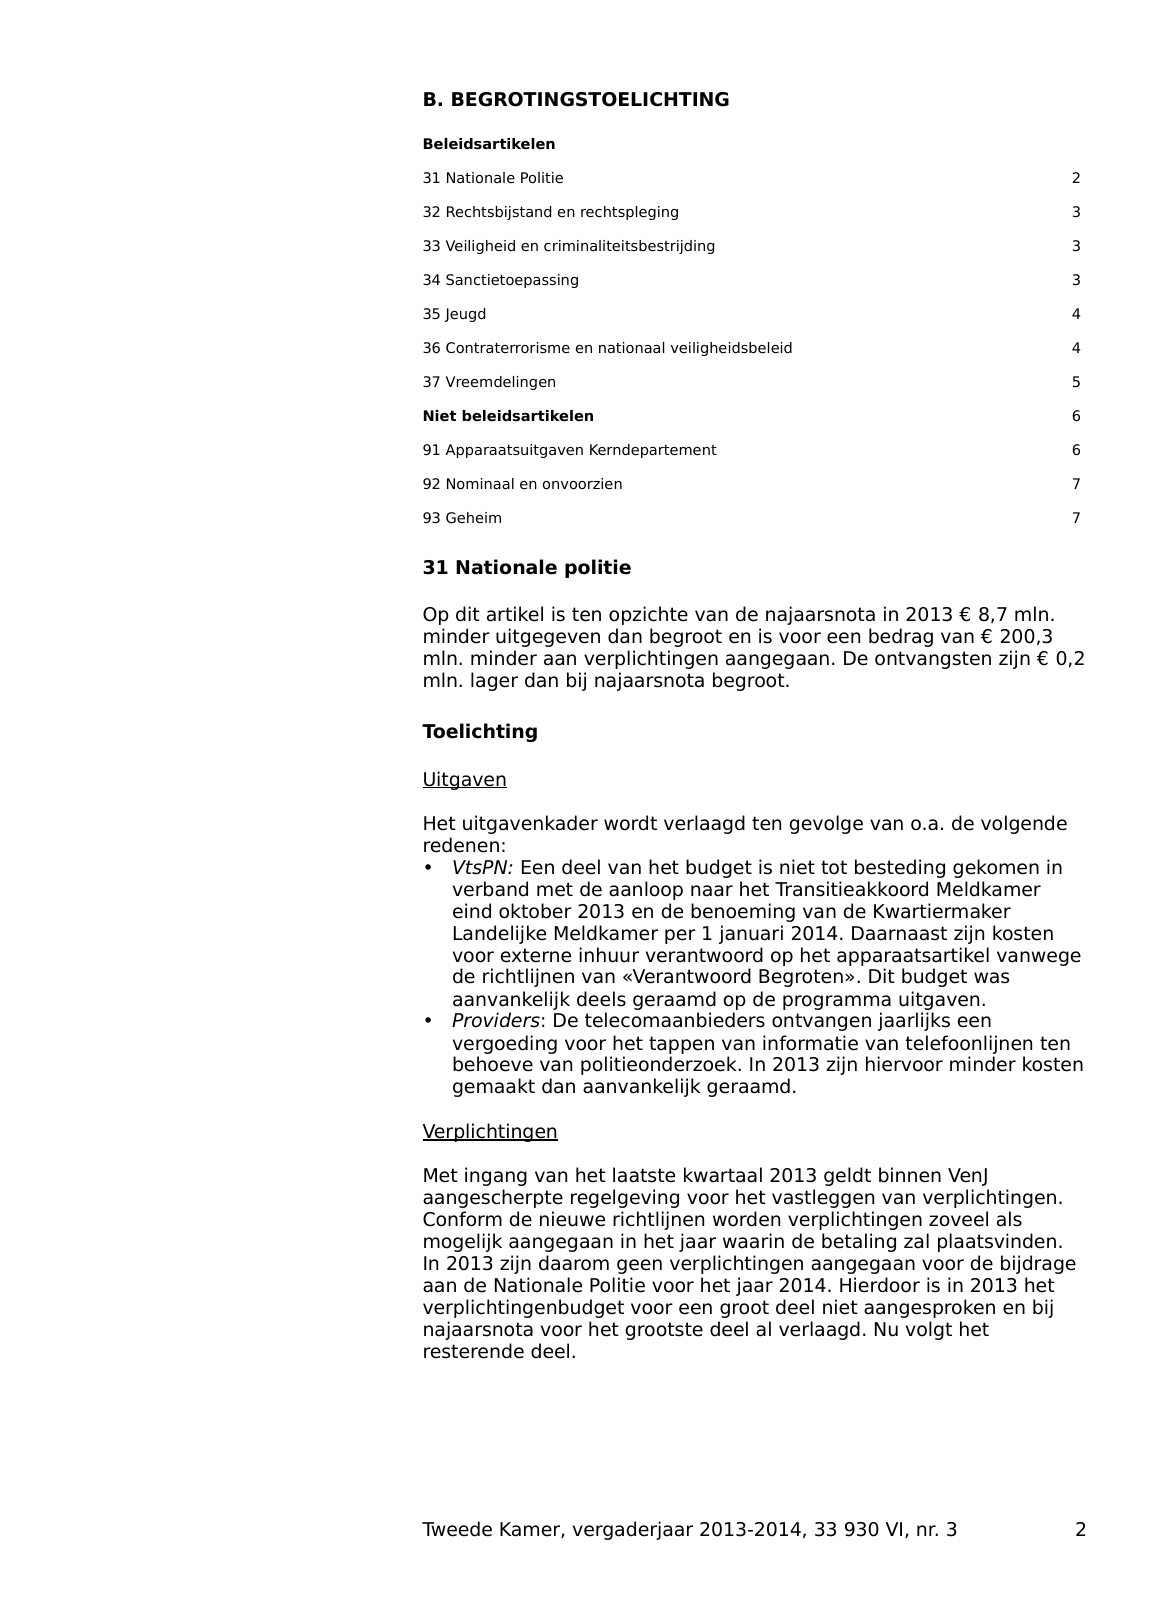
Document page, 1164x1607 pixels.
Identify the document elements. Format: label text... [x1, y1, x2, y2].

table_cell 6 [1013, 442, 1087, 459]
table_cell 91 Apparaatsuitgaven Kerndepartement [422, 442, 1013, 459]
table_cell 3 [1013, 238, 1087, 255]
table_cell 34 Sanctietoepassing [422, 272, 1013, 289]
table_cell [422, 255, 1013, 272]
table_cell 2 [1013, 170, 1087, 187]
table_cell 4 [1013, 340, 1087, 357]
subtitle B. BEGROTINGSTOELICHTING [422, 89, 1087, 111]
table_cell 5 [1013, 374, 1087, 391]
table_cell [422, 323, 1013, 340]
text Met ingang van het laatste kwartaal 2013 geldt binnen VenJ aangescherpte regelgeving voor het vastleggen van verplichtingen. Conform de nieuwe richtlijnen worden verplichtingen zoveel als mogelijk aangegaan in het jaar waarin de betaling zal plaatsvinden. In 2013 zijn daarom geen verplichtingen aangegaan voor de bijdrage aan de Nationale Politie voor het jaar 2014. Hierdoor is in 2013 het verplichtingenbudget voor een groot deel niet aangesproken en bij najaarsnota voor het grootste deel al verlaagd. Nu volgt het resterende deel. [422, 1165, 1087, 1362]
subtitle Uitgaven [422, 768, 1087, 790]
table_cell [1013, 289, 1087, 306]
table_cell [422, 289, 1013, 306]
table_cell [422, 459, 1013, 476]
table_cell 36 Contraterrorisme en nationaal veiligheidsbeleid [422, 340, 1013, 357]
table_cell 33 Veiligheid en criminaliteitsbestrijding [422, 238, 1013, 255]
table_cell Niet beleidsartikelen [422, 408, 1013, 425]
table_cell 7 [1013, 476, 1087, 493]
table_cell [1013, 459, 1087, 476]
subtitle 31 Nationale politie [422, 557, 1087, 578]
table_cell 6 [1013, 408, 1087, 425]
subtitle Verplichtingen [422, 1121, 1087, 1142]
table_cell 3 [1013, 272, 1087, 289]
table_cell [422, 357, 1013, 374]
table_cell [1013, 187, 1087, 204]
table_cell 37 Vreemdelingen [422, 374, 1013, 391]
table_cell [422, 153, 1013, 170]
table_cell 3 [1013, 204, 1087, 221]
table_cell 93 Geheim [422, 510, 1013, 527]
text • VtsPN: Een deel van het budget is niet tot besteding gekomen in verband met de aanloop naar het Transitieakkoord Meldkamer eind oktober 2013 en de benoeming van de Kwartiermaker Landelijke Meldkamer per 1 januari 2014. Daarnaast zijn kosten voor externe inhuur verantwoord op het apparaatsartikel vanwege de richtlijnen van «Verantwoord Begroten». Dit budget was aanvankelijk deels geraamd op de programma uitgaven. [422, 857, 1087, 1010]
table_cell [1013, 391, 1087, 408]
table_cell [422, 391, 1013, 408]
table_cell [422, 221, 1013, 238]
table_cell 31 Nationale Politie [422, 170, 1013, 187]
table_header [1013, 136, 1087, 153]
text • Providers: De telecomaanbieders ontvangen jaarlijks een vergoeding voor het tappen van informatie van telefoonlijnen ten behoeve van politieonderzoek. In 2013 zijn hiervoor minder kosten gemaakt dan aanvankelijk geraamd. [422, 1010, 1087, 1098]
text Het uitgavenkader wordt verlaagd ten gevolge van o.a. de volgende redenen: [422, 813, 1087, 857]
table_cell [422, 493, 1013, 509]
table_cell 32 Rechtsbijstand en rechtspleging [422, 204, 1013, 221]
table_cell 35 Jeugd [422, 306, 1013, 323]
text Op dit artikel is ten opzichte van de najaarsnota in 2013 € 8,7 mln. minder uitgegeven dan begroot en is voor een bedrag van € 200,3 mln. minder aan verplichtingen aangegaan. De ontvangsten zijn € 0,2 mln. lager dan bij najaarsnota begroot. [422, 603, 1087, 691]
table_cell [1013, 221, 1087, 238]
table_cell [1013, 153, 1087, 170]
table_cell [1013, 425, 1087, 442]
table_cell [1013, 255, 1087, 272]
subtitle Toelichting [422, 721, 1087, 743]
table_cell [422, 187, 1013, 204]
table_header Beleidsartikelen [422, 136, 1013, 153]
table_cell 92 Nominaal en onvoorzien [422, 476, 1013, 493]
table_cell [422, 425, 1013, 442]
table_cell [1013, 493, 1087, 509]
table_cell [1013, 357, 1087, 374]
table_cell 4 [1013, 306, 1087, 323]
table_cell 7 [1013, 510, 1087, 527]
table_cell [1013, 323, 1087, 340]
